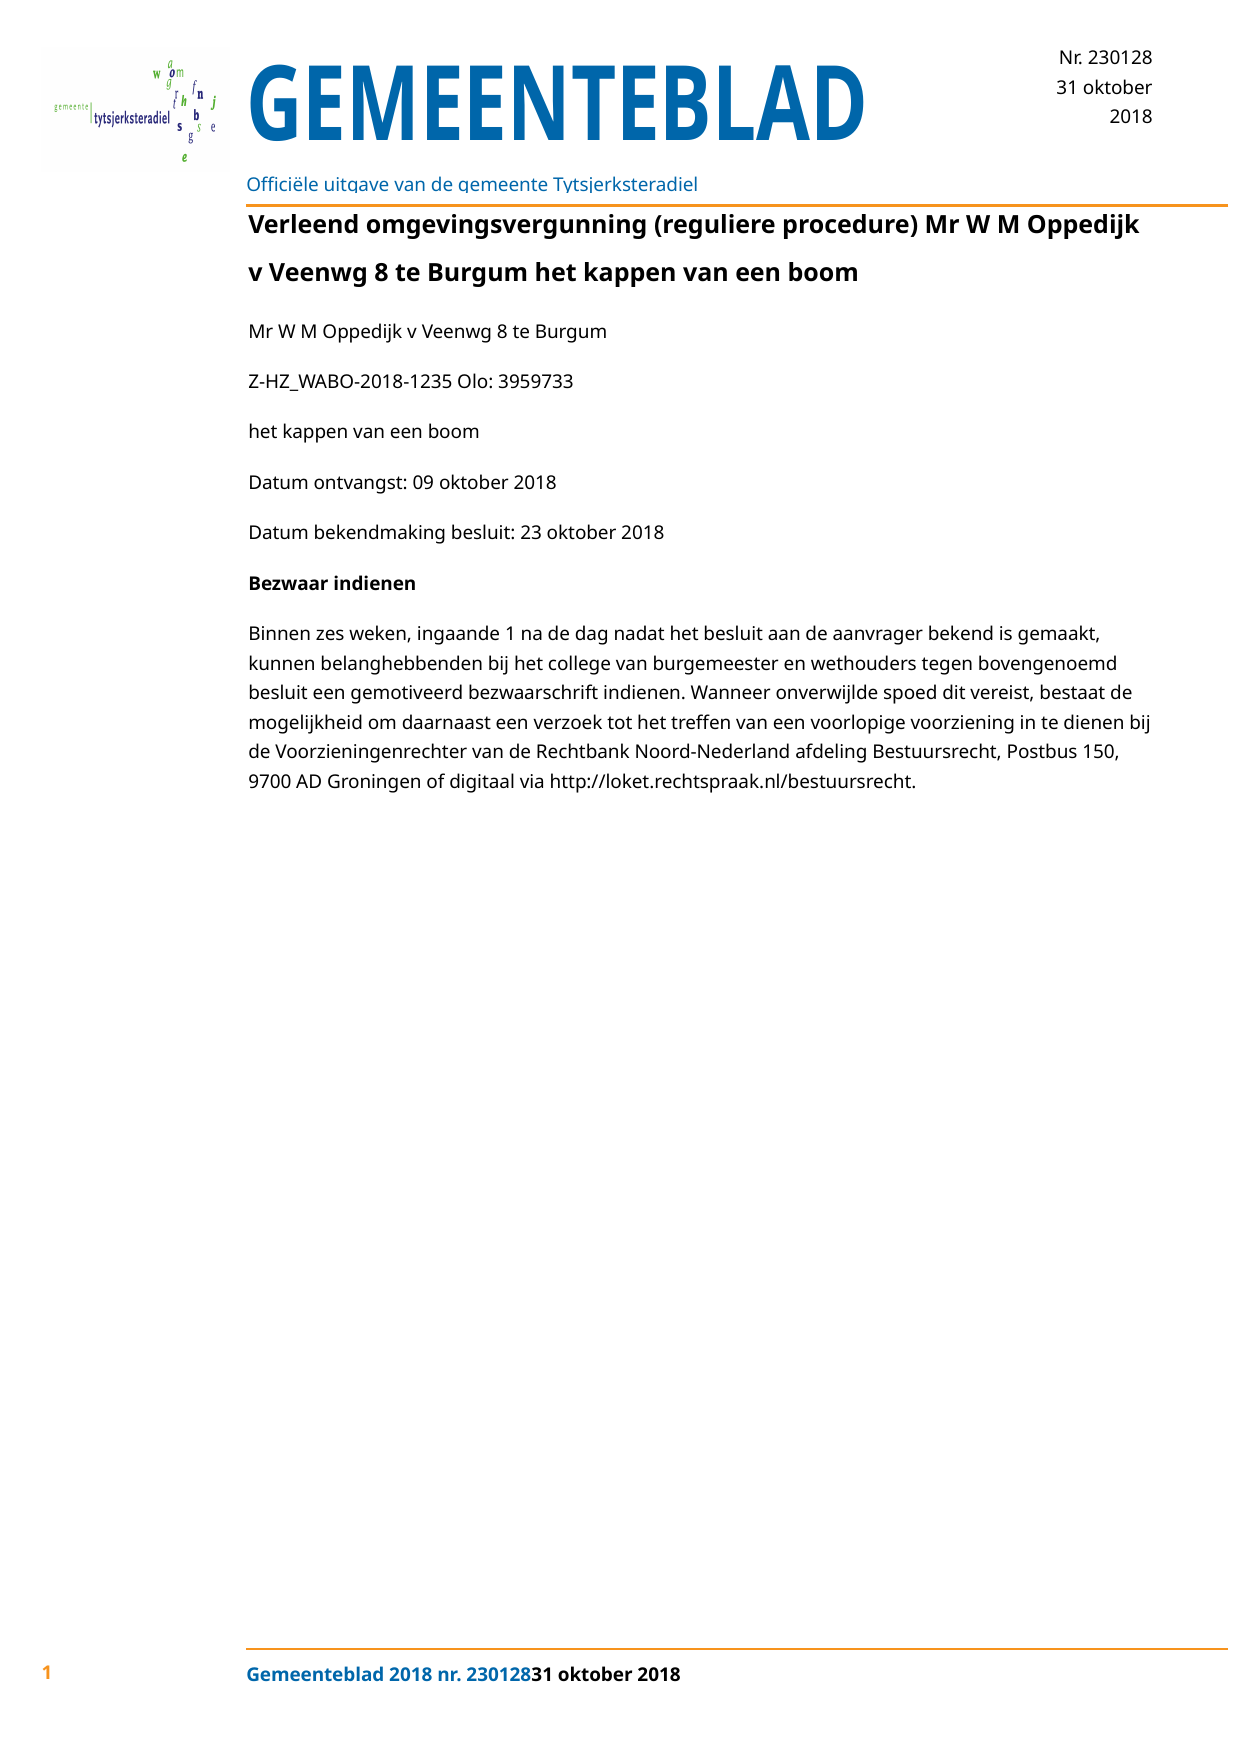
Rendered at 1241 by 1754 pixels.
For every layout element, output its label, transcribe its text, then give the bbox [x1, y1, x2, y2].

text Bezwaar indienen [248, 570, 1152, 596]
text het kappen van een boom [248, 419, 1152, 444]
text Datum bekendmaking besluit: 23 oktober 2018 [248, 519, 1152, 545]
text Datum ontvangst: 09 oktober 2018 [248, 469, 1152, 495]
text Verleend omgevingsvergunning (reguliere procedure) Mr W M Oppedijk v Veenwg 8 te Burgum het kappen van een boom [248, 207, 1152, 288]
text Binnen zes weken, ingaande 1 na de dag nadat het besluit aan de aanvrager bekend is gemaakt, kunnen belanghebbenden bij het college van burgemeester en wethouders tegen bovengenoemd besluit een gemotiveerd bezwaarschrift indienen. Wanneer onverwijlde spoed dit vereist, bestaat de mogelijkheid om daarnaast een verzoek tot het treffen van een voorlopige voorziening in te dienen bij de Voorzieningenrechter van de Rechtbank Noord-Nederland afdeling Bestuursrecht, Postbus 150, 9700 AD Groningen of digitaal via http://loket.rechtspraak.nl/bestuursrecht. [248, 620, 1152, 794]
text Z-HZ_WABO-2018-1235 Olo: 3959733 [248, 368, 1152, 394]
picture [41, 47, 231, 172]
text Mr W M Oppedijk v Veenwg 8 te Burgum [248, 318, 1152, 344]
